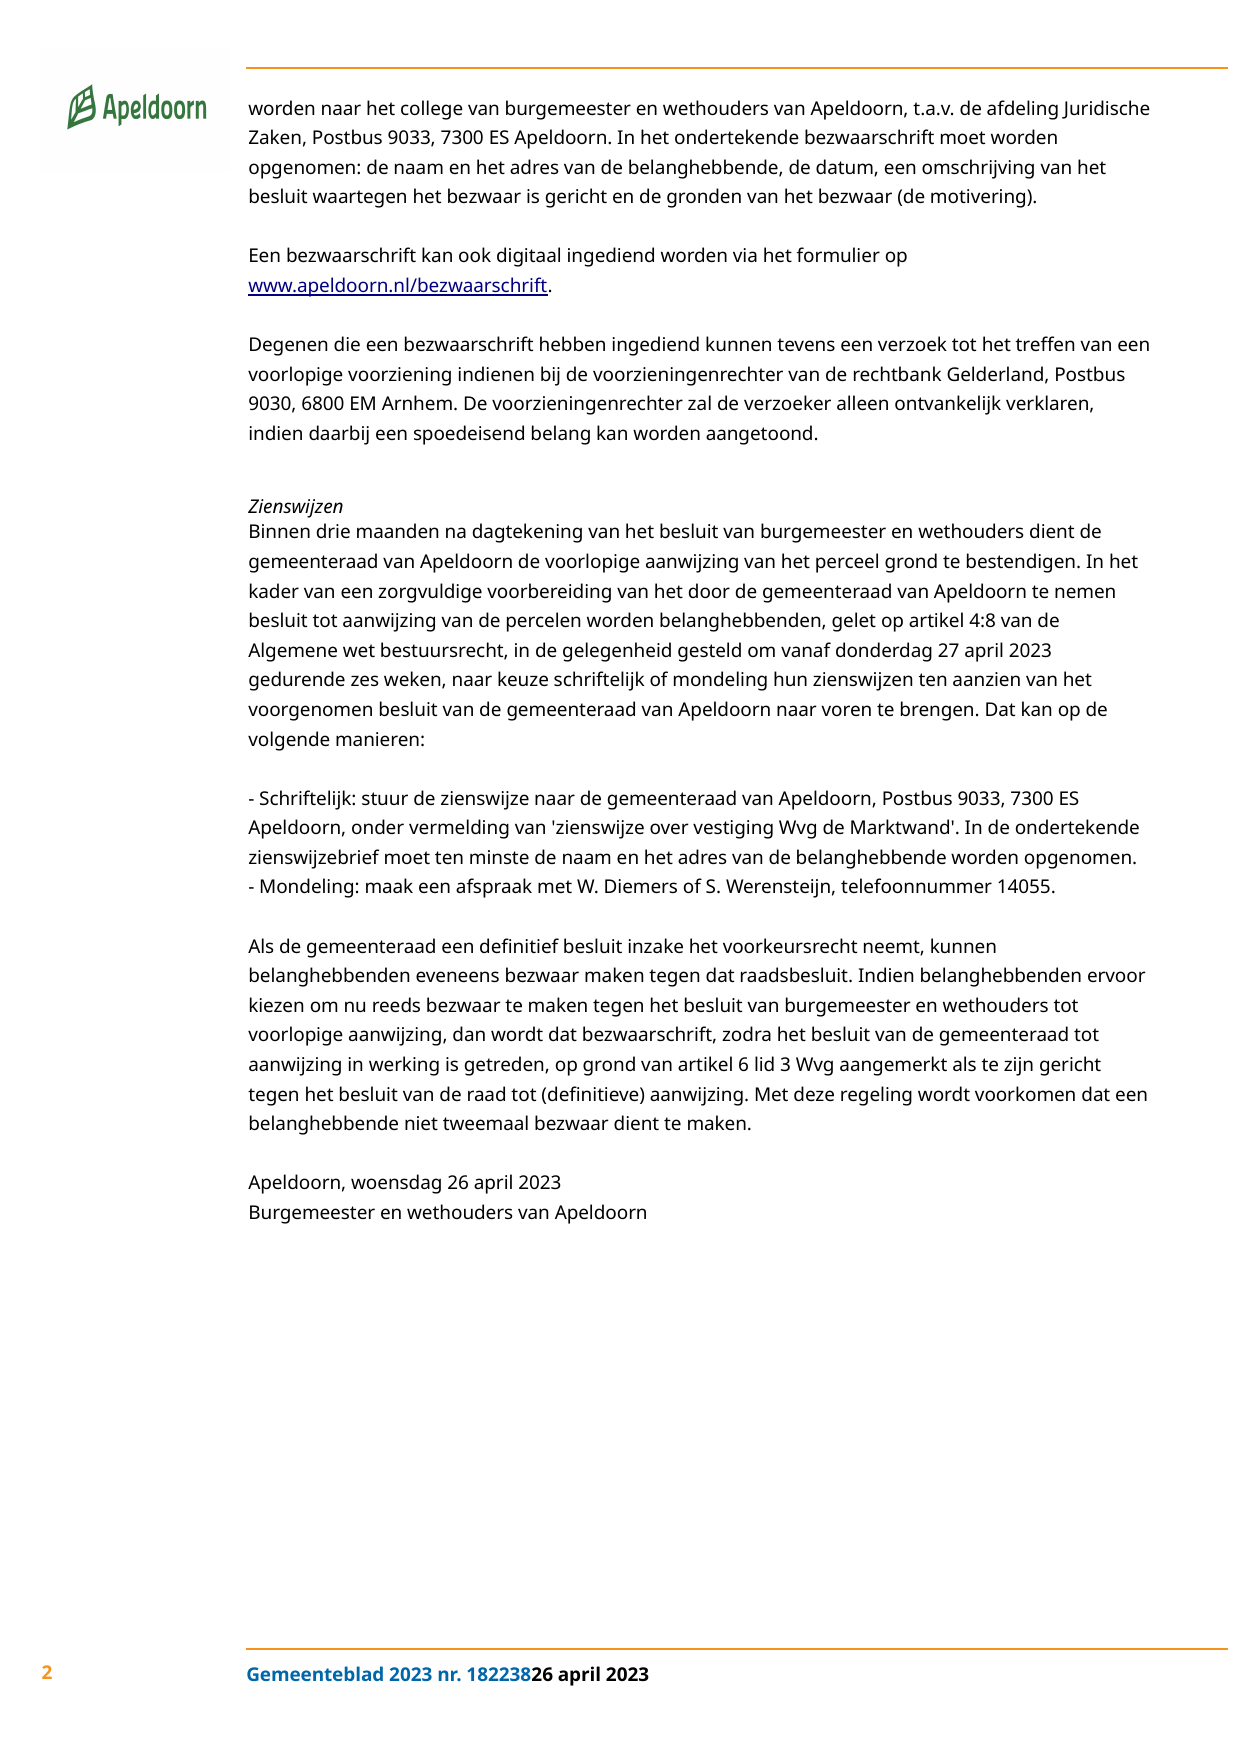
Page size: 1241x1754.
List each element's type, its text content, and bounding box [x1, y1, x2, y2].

text Zienswijzen [248, 493, 1152, 519]
text Binnen drie maanden na dagtekening van het besluit van burgemeester en wethouders dient de gemeenteraad van Apeldoorn de voorlopige aanwijzing van het perceel grond te bestendigen. In het kader van een zorgvuldige voorbereiding van het door de gemeenteraad van Apeldoorn te nemen besluit tot aanwijzing van de percelen worden belanghebbenden, gelet op artikel 4:8 van de Algemene wet bestuursrecht, in de gelegenheid gesteld om vanaf donderdag 27 april 2023 gedurende zes weken, naar keuze schriftelijk of mondeling hun zienswijzen ten aanzien van het voorgenomen besluit van de gemeenteraad van Apeldoorn naar voren te brengen. Dat kan op de volgende manieren: [248, 519, 1152, 751]
text Degenen die een bezwaarschrift hebben ingediend kunnen tevens een verzoek tot het treffen van een voorlopige voorziening indienen bij de voorzieningenrechter van de rechtbank Gelderland, Postbus 9030, 6800 EM Arnhem. De voorzieningenrechter zal de verzoeker alleen ontvankelijk verklaren, indien daarbij een spoedeisend belang kan worden aangetoond. [248, 331, 1152, 446]
text worden naar het college van burgemeester en wethouders van Apeldoorn, t.a.v. de afdeling Juridische Zaken, Postbus 9033, 7300 ES Apeldoorn. In het ondertekende bezwaarschrift moet worden opgenomen: de naam en het adres van de belanghebbende, de datum, een omschrijving van het besluit waartegen het bezwaar is gericht en de gronden van het bezwaar (de motivering). [248, 95, 1152, 209]
text - Mondeling: maak een afspraak met W. Diemers of S. Werensteijn, telefoonnummer 14055. [248, 874, 1152, 899]
text Apeldoorn, woensdag 26 april 2023 [248, 1169, 1152, 1195]
text - Schriftelijk: stuur de zienswijze naar de gemeenteraad van Apeldoorn, Postbus 9033, 7300 ES Apeldoorn, onder vermelding van 'zienswijze over vestiging Wvg de Marktwand'. In de ondertekende zienswijzebrief moet ten minste de naam en het adres van de belanghebbende worden opgenomen. [248, 785, 1152, 870]
picture [41, 47, 231, 172]
text Burgemeester en wethouders van Apeldoorn [248, 1199, 1152, 1225]
text Een bezwaarschrift kan ook digitaal ingediend worden via het formulier op www.apeldoorn.nl/bezwaarschrift. [248, 243, 1152, 298]
text Als de gemeenteraad een definitief besluit inzake het voorkeursrecht neemt, kunnen belanghebbenden eveneens bezwaar maken tegen dat raadsbesluit. Indien belanghebbenden ervoor kiezen om nu reeds bezwaar te maken tegen het besluit van burgemeester en wethouders tot voorlopige aanwijzing, dan wordt dat bezwaarschrift, zodra het besluit van de gemeenteraad tot aanwijzing in werking is getreden, op grond van artikel 6 lid 3 Wvg aangemerkt als te zijn gericht tegen het besluit van de raad tot (definitieve) aanwijzing. Met deze regeling wordt voorkomen dat een belanghebbende niet tweemaal bezwaar dient te maken. [248, 933, 1152, 1136]
